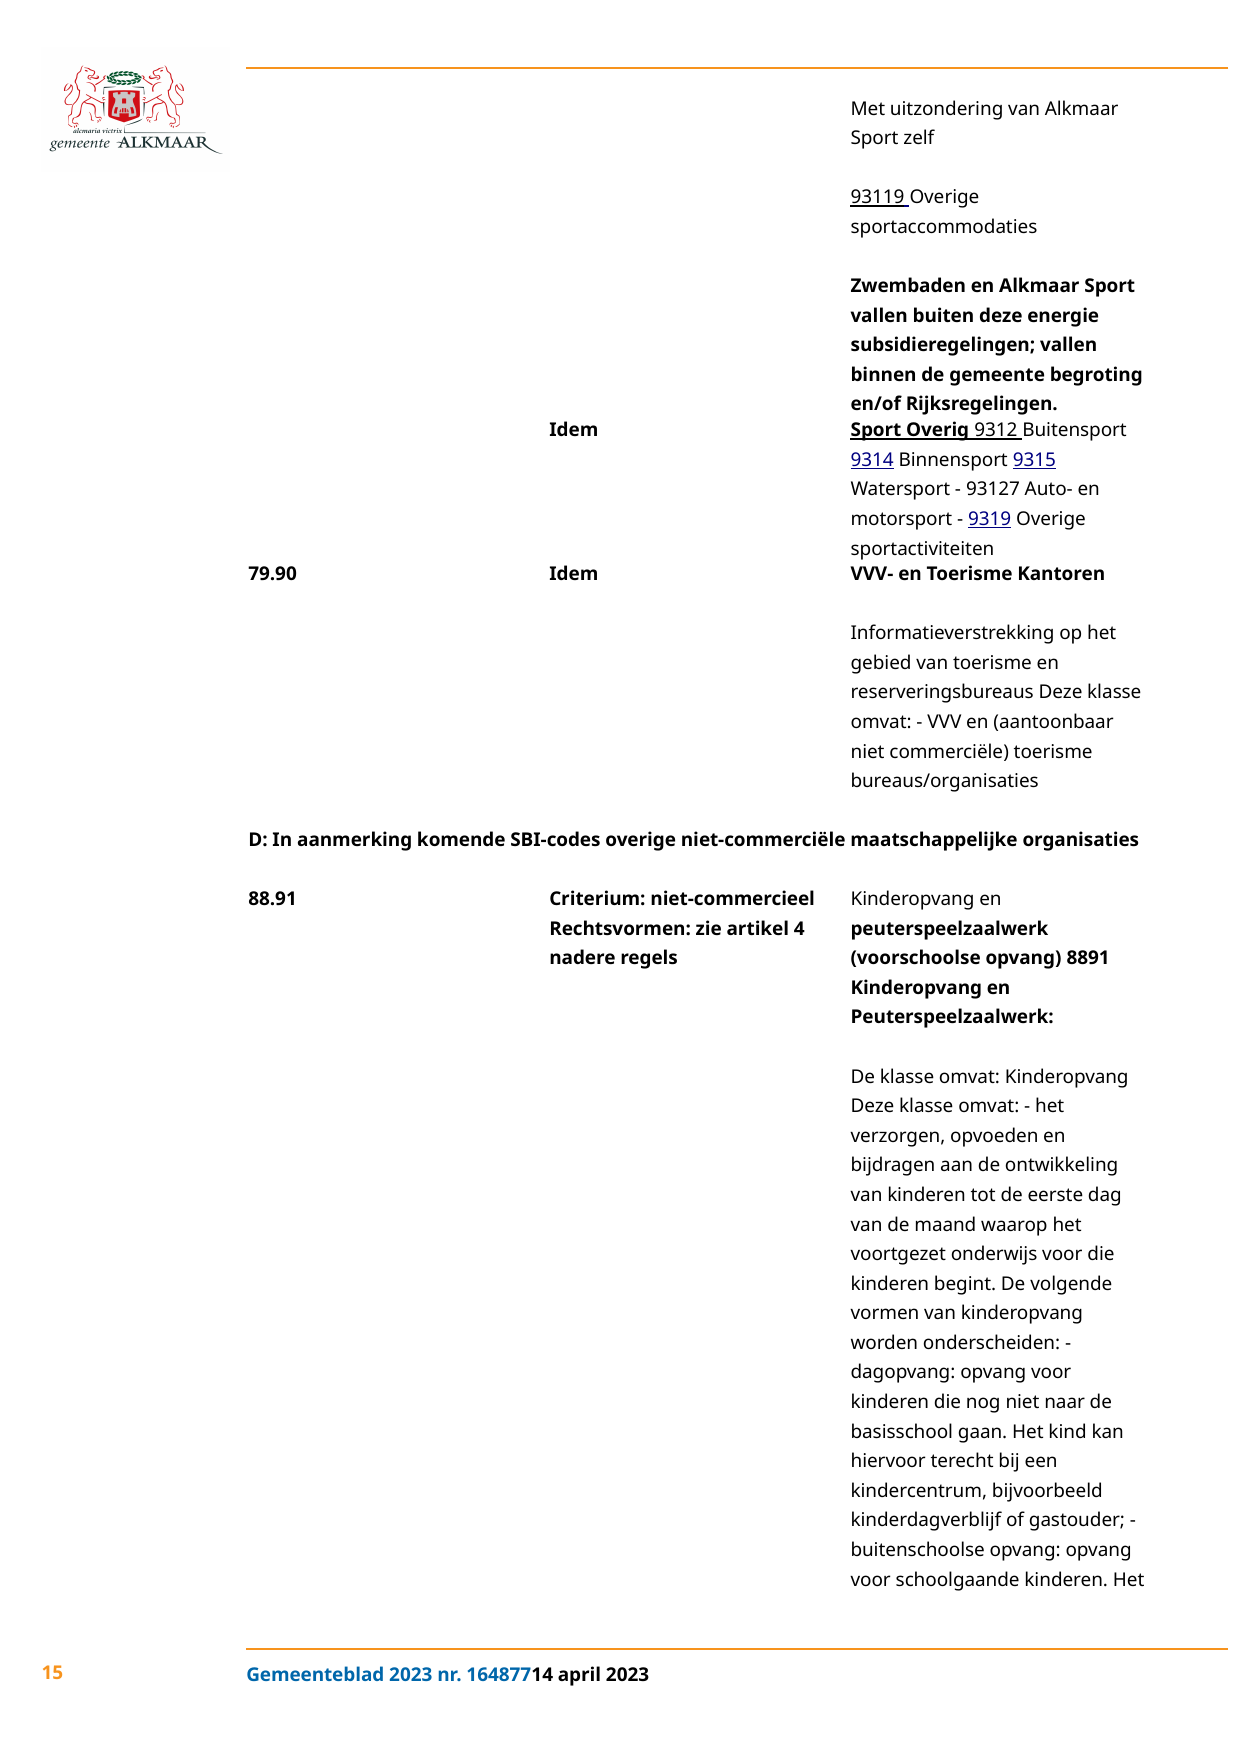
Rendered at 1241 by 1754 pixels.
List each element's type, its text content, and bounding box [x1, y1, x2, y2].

table_header Criterium: niet-commercieel Rechtsvormen: zie artikel 4 nadere regels [549, 885, 850, 1591]
table_cell Idem [549, 560, 850, 793]
picture [41, 47, 231, 172]
table_cell Sport Overig 9312 Buitensport 9314 Binnensport 9315 Watersport - 93127 Auto- en motorsport - 9319 Overige sportactiviteiten [850, 416, 1152, 560]
table_header [248, 95, 549, 416]
table_cell Idem [549, 416, 850, 560]
table_header Kinderopvang en peuterspeelzaalwerk (voorschoolse opvang) 8891 Kinderopvang en Peuterspeelzaalwerk: De klasse omvat: Kinderopvang Deze klasse omvat: - het verzorgen, opvoeden en bijdragen aan de ontwikkeling van kinderen tot de eerste dag van de maand waarop het voortgezet onderwijs voor die kinderen begint. De volgende vormen van kinderopvang worden onderscheiden: -dagopvang: opvang voor kinderen die nog niet naar de basisschool gaan. Het kind kan hiervoor terecht bij een kindercentrum, bijvoorbeeld kinderdagverblijf of gastouder; -buitenschoolse opvang: opvang voor schoolgaande kinderen. Het [850, 885, 1152, 1591]
table_header [549, 95, 850, 416]
table_header Met uitzondering van Alkmaar Sport zelf 93119 Overige sportaccommodaties Zwembaden en Alkmaar Sport vallen buiten deze energie subsidieregelingen; vallen binnen de gemeente begroting en/of Rijksregelingen. [850, 95, 1152, 416]
table_cell [248, 416, 549, 560]
table_header 88.91 [248, 885, 549, 1591]
table_cell VVV- en Toerisme Kantoren Informatieverstrekking op het gebied van toerisme en reserveringsbureaus Deze klasse omvat: - VVV en (aantoonbaar niet commerciële) toerisme bureaus/organisaties [850, 560, 1152, 793]
table_cell 79.90 [248, 560, 549, 793]
text D: In aanmerking komende SBI-codes overige niet-commerciële maatschappelijke organisaties [248, 826, 1152, 852]
